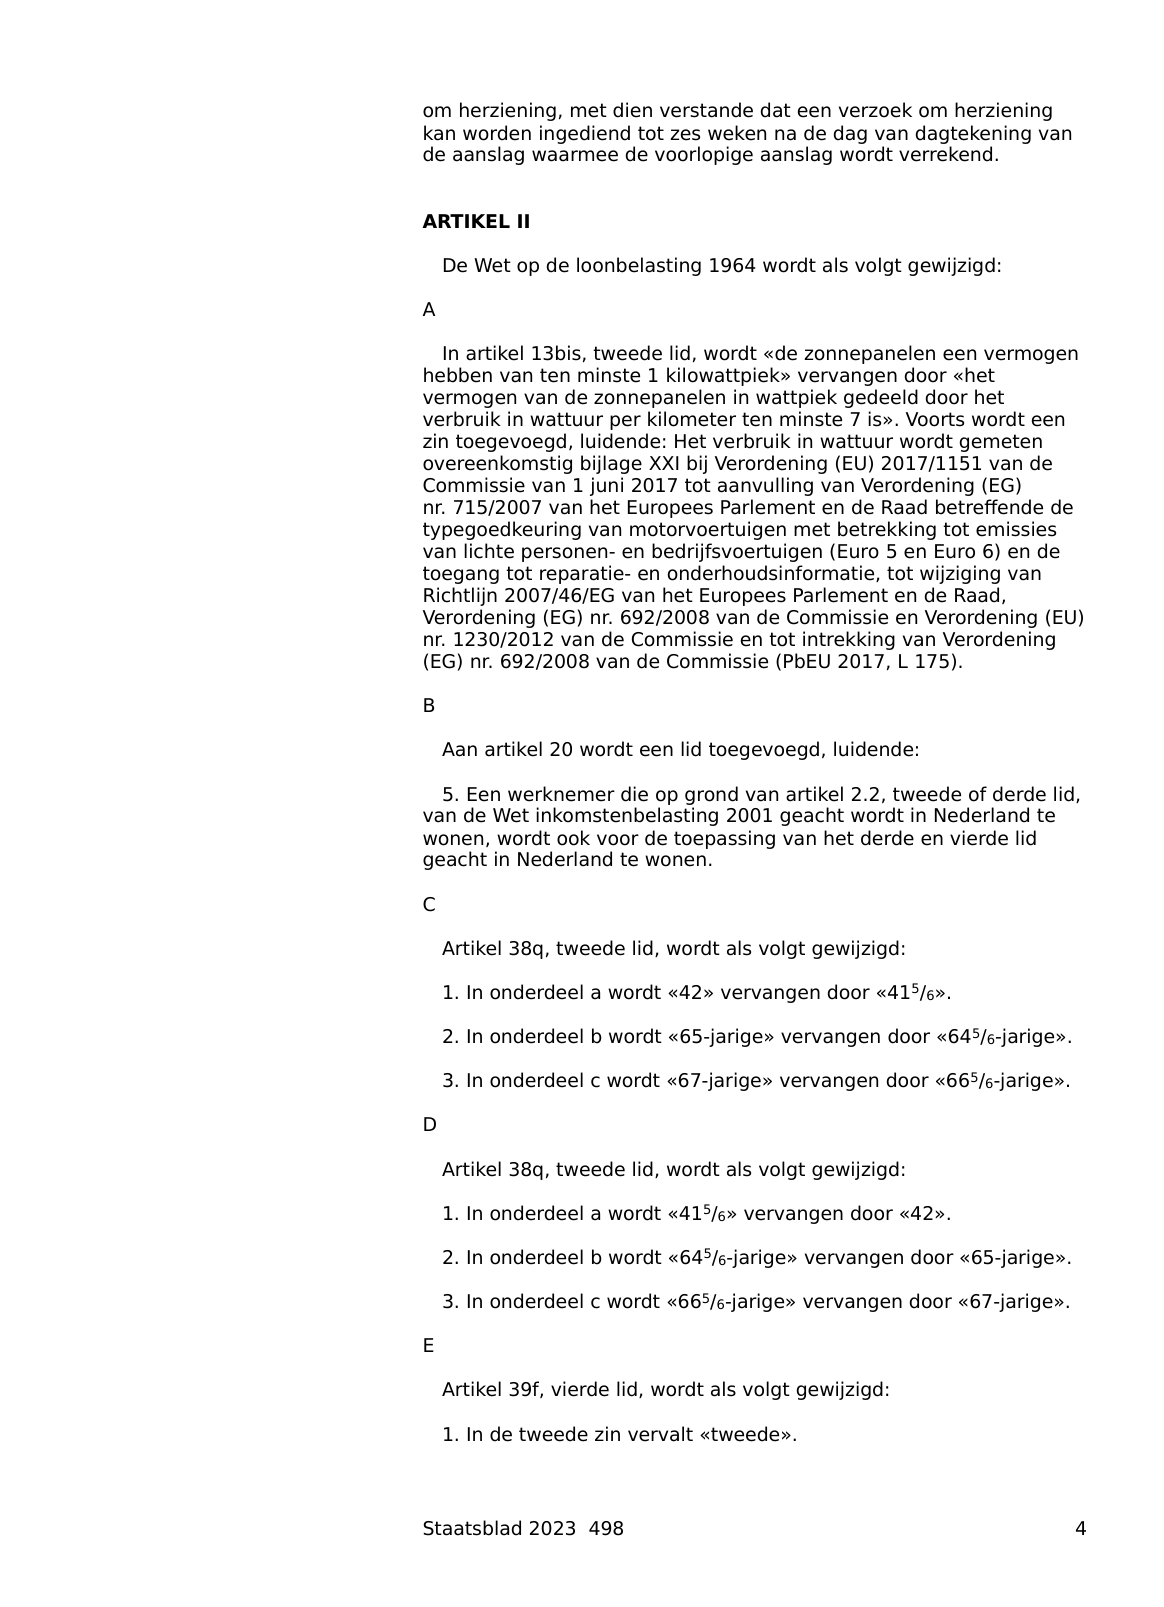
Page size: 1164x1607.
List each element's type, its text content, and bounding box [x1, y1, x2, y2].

text De Wet op de loonbelasting 1964 wordt als volgt gewijzigd: [422, 255, 1087, 277]
text B [422, 695, 1087, 717]
text 3. In onderdeel c wordt «665/6-jarige» vervangen door «67-jarige». [422, 1291, 1087, 1313]
text 5. Een werknemer die op grond van artikel 2.2, tweede of derde lid, van de Wet inkomstenbelasting 2001 geacht wordt in Nederland te wonen, wordt ook voor de toepassing van het derde en vierde lid geacht in Nederland te wonen. [422, 783, 1087, 871]
text Artikel 38q, tweede lid, wordt als volgt gewijzigd: [422, 938, 1087, 960]
text 2. In onderdeel b wordt «645/6-jarige» vervangen door «65-jarige». [422, 1247, 1087, 1269]
subtitle ARTIKEL II [422, 211, 1087, 233]
text om herziening, met dien verstande dat een verzoek om herziening kan worden ingediend tot zes weken na de dag van dagtekening van de aanslag waarmee de voorlopige aanslag wordt verrekend. [422, 100, 1087, 166]
text Artikel 39f, vierde lid, wordt als volgt gewijzigd: [422, 1379, 1087, 1401]
text C [422, 893, 1087, 916]
text D [422, 1114, 1087, 1136]
text 1. In onderdeel a wordt «415/6» vervangen door «42». [422, 1203, 1087, 1225]
text In artikel 13bis, tweede lid, wordt «de zonnepanelen een vermogen hebben van ten minste 1 kilowattpiek» vervangen door «het vermogen van de zonnepanelen in wattpiek gedeeld door het verbruik in wattuur per kilometer ten minste 7 is». Voorts wordt een zin toegevoegd, luidende: Het verbruik in wattuur wordt gemeten overeenkomstig bijlage XXI bij Verordening (EU) 2017/1151 van de Commissie van 1 juni 2017 tot aanvulling van Verordening (EG) nr. 715/2007 van het Europees Parlement en de Raad betreffende de typegoedkeuring van motorvoertuigen met betrekking tot emissies van lichte personen- en bedrijfsvoertuigen (Euro 5 en Euro 6) en de toegang tot reparatie- en onderhoudsinformatie, tot wijziging van Richtlijn 2007/46/EG van het Europees Parlement en de Raad, Verordening (EG) nr. 692/2008 van de Commissie en Verordening (EU) nr. 1230/2012 van de Commissie en tot intrekking van Verordening (EG) nr. 692/2008 van de Commissie (PbEU 2017, L 175). [422, 343, 1087, 673]
text Aan artikel 20 wordt een lid toegevoegd, luidende: [422, 739, 1087, 761]
text 2. In onderdeel b wordt «65-jarige» vervangen door «645/6-jarige». [422, 1026, 1087, 1048]
text E [422, 1335, 1087, 1357]
text Artikel 38q, tweede lid, wordt als volgt gewijzigd: [422, 1158, 1087, 1181]
text A [422, 299, 1087, 321]
text 1. In onderdeel a wordt «42» vervangen door «415/6». [422, 982, 1087, 1004]
text 3. In onderdeel c wordt «67-jarige» vervangen door «665/6-jarige». [422, 1070, 1087, 1092]
text 1. In de tweede zin vervalt «tweede». [422, 1423, 1087, 1446]
